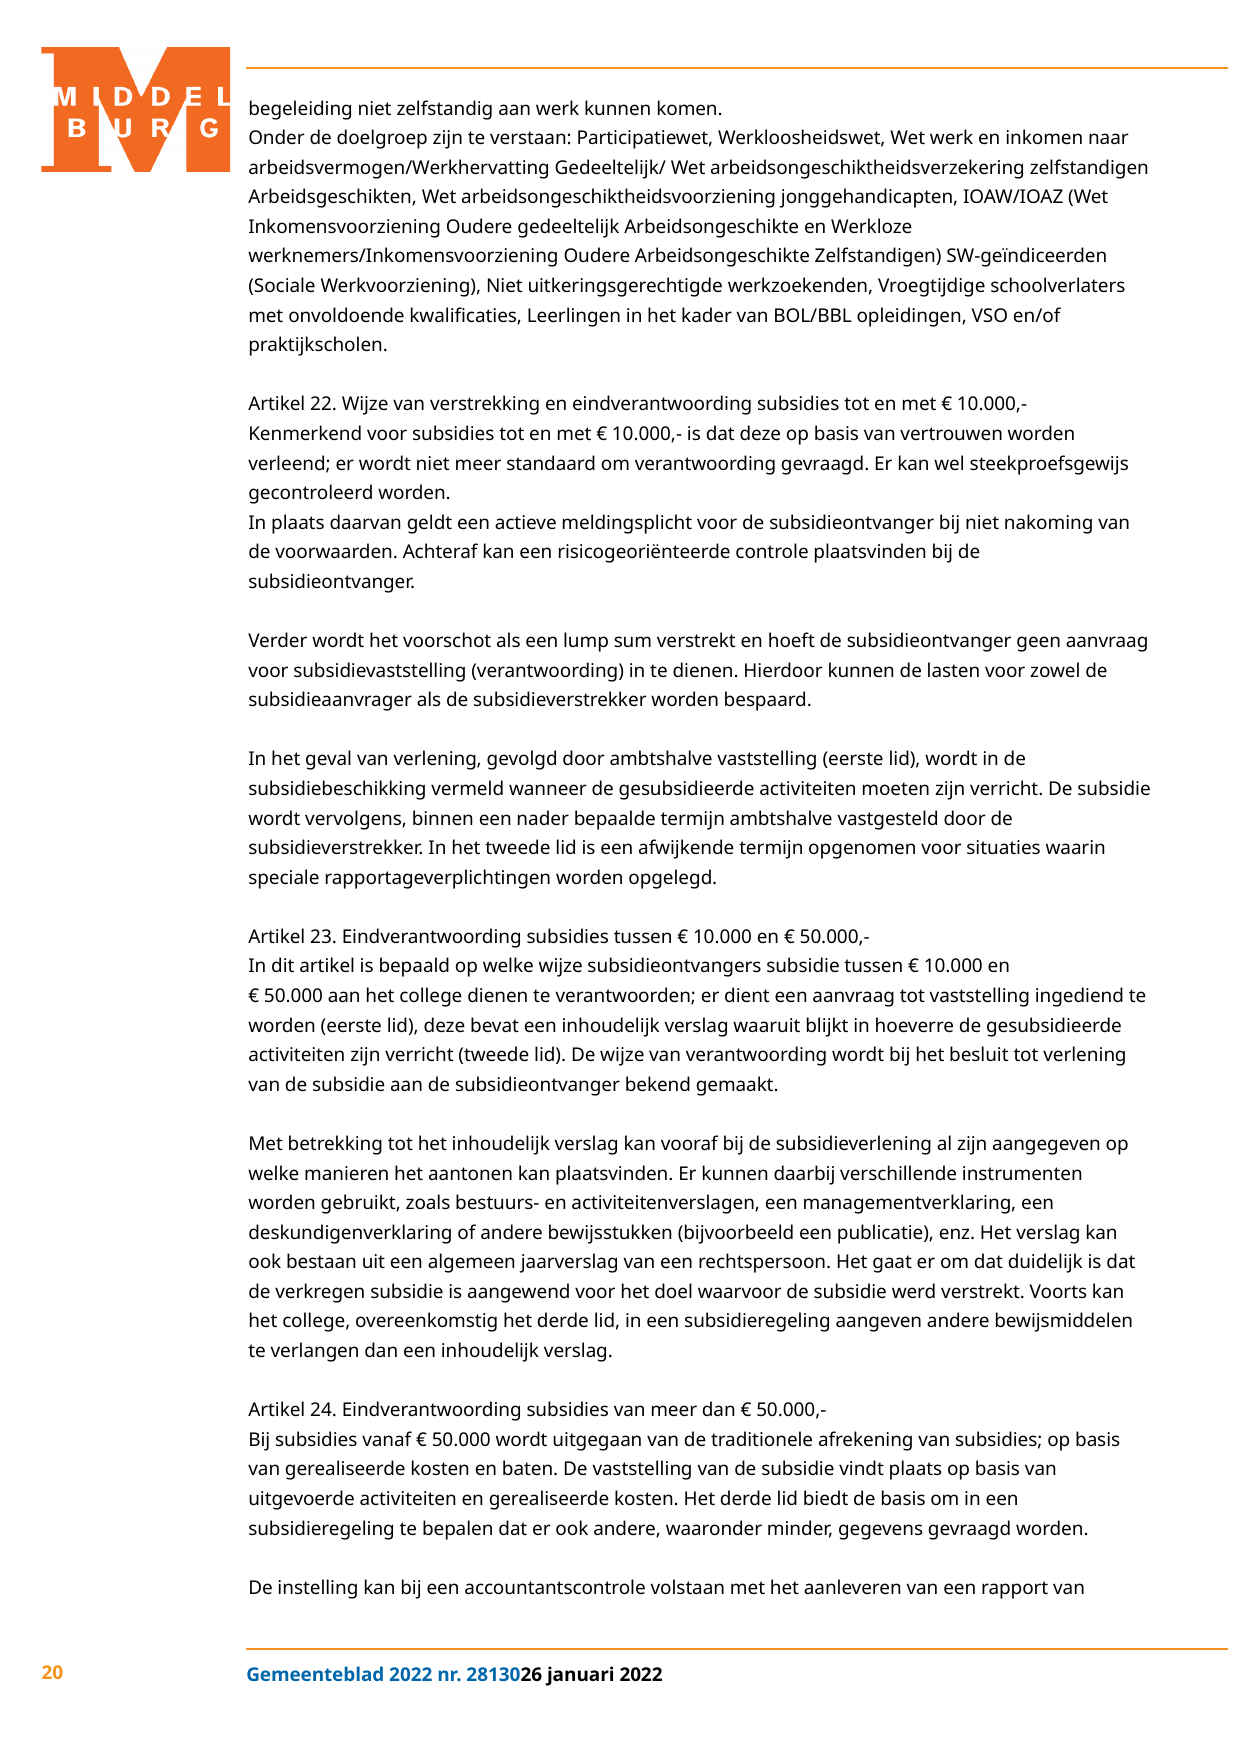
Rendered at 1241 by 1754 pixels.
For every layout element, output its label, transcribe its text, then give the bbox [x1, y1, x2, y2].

text Met betrekking tot het inhoudelijk verslag kan vooraf bij de subsidieverlening al zijn aangegeven op welke manieren het aantonen kan plaatsvinden. Er kunnen daarbij verschillende instrumenten worden gebruikt, zoals bestuurs- en activiteitenverslagen, een managementverklaring, een deskundigenverklaring of andere bewijsstukken (bijvoorbeeld een publicatie), enz. Het verslag kan ook bestaan uit een algemeen jaarverslag van een rechtspersoon. Het gaat er om dat duidelijk is dat de verkregen subsidie is aangewend voor het doel waarvoor de subsidie werd verstrekt. Voorts kan het college, overeenkomstig het derde lid, in een subsidieregeling aangeven andere bewijsmiddelen te verlangen dan een inhoudelijk verslag. [248, 1130, 1152, 1363]
text Artikel 23. Eindverantwoording subsidies tussen € 10.000 en € 50.000,- [248, 923, 1152, 949]
text begeleiding niet zelfstandig aan werk kunnen komen. [248, 95, 1152, 121]
text Bij subsidies vanaf € 50.000 wordt uitgegaan van de traditionele afrekening van subsidies; op basis van gerealiseerde kosten en baten. De vaststelling van de subsidie vindt plaats op basis van uitgevoerde activiteiten en gerealiseerde kosten. Het derde lid biedt de basis om in een subsidieregeling te bepalen dat er ook andere, waaronder minder, gegevens gevraagd worden. [248, 1426, 1152, 1541]
text € 50.000 aan het college dienen te verantwoorden; er dient een aanvraag tot vaststelling ingediend te worden (eerste lid), deze bevat een inhoudelijk verslag waaruit blijkt in hoeverre de gesubsidieerde activiteiten zijn verricht (tweede lid). De wijze van verantwoording wordt bij het besluit tot verlening van de subsidie aan de subsidieontvanger bekend gemaakt. [248, 982, 1152, 1097]
text Onder de doelgroep zijn te verstaan: Participatiewet, Werkloosheidswet, Wet werk en inkomen naar arbeidsvermogen/Werkhervatting Gedeeltelijk/ Wet arbeidsongeschiktheidsverzekering zelfstandigen Arbeidsgeschikten, Wet arbeidsongeschiktheidsvoorziening jonggehandicapten, IOAW/IOAZ (Wet Inkomensvoorziening Oudere gedeeltelijk Arbeidsongeschikte en Werkloze werknemers/Inkomensvoorziening Oudere Arbeidsongeschikte Zelfstandigen) SW-geïndiceerden (Sociale Werkvoorziening), Niet uitkeringsgerechtigde werkzoekenden, Vroegtijdige schoolverlaters met onvoldoende kwalificaties, Leerlingen in het kader van BOL/BBL opleidingen, VSO en/of praktijkscholen. [248, 124, 1152, 357]
text Artikel 24. Eindverantwoording subsidies van meer dan € 50.000,- [248, 1396, 1152, 1422]
text In dit artikel is bepaald op welke wijze subsidieontvangers subsidie tussen € 10.000 en [248, 953, 1152, 978]
text Verder wordt het voorschot als een lump sum verstrekt en hoeft de subsidieontvanger geen aanvraag voor subsidievaststelling (verantwoording) in te dienen. Hierdoor kunnen de lasten voor zowel de subsidieaanvrager als de subsidieverstrekker worden bespaard. [248, 627, 1152, 712]
text Kenmerkend voor subsidies tot en met € 10.000,- is dat deze op basis van vertrouwen worden verleend; er wordt niet meer standaard om verantwoording gevraagd. Er kan wel steekproefsgewijs gecontroleerd worden. [248, 420, 1152, 505]
text De instelling kan bij een accountantscontrole volstaan met het aanleveren van een rapport van [248, 1574, 1152, 1600]
picture [41, 47, 231, 172]
text In het geval van verlening, gevolgd door ambtshalve vaststelling (eerste lid), wordt in de subsidiebeschikking vermeld wanneer de gesubsidieerde activiteiten moeten zijn verricht. De subsidie wordt vervolgens, binnen een nader bepaalde termijn ambtshalve vastgesteld door de subsidieverstrekker. In het tweede lid is een afwijkende termijn opgenomen voor situaties waarin speciale rapportageverplichtingen worden opgelegd. [248, 746, 1152, 890]
text In plaats daarvan geldt een actieve meldingsplicht voor de subsidieontvanger bij niet nakoming van de voorwaarden. Achteraf kan een risicogeoriënteerde controle plaatsvinden bij de subsidieontvanger. [248, 509, 1152, 594]
text Artikel 22. Wijze van verstrekking en eindverantwoording subsidies tot en met € 10.000,- [248, 391, 1152, 416]
